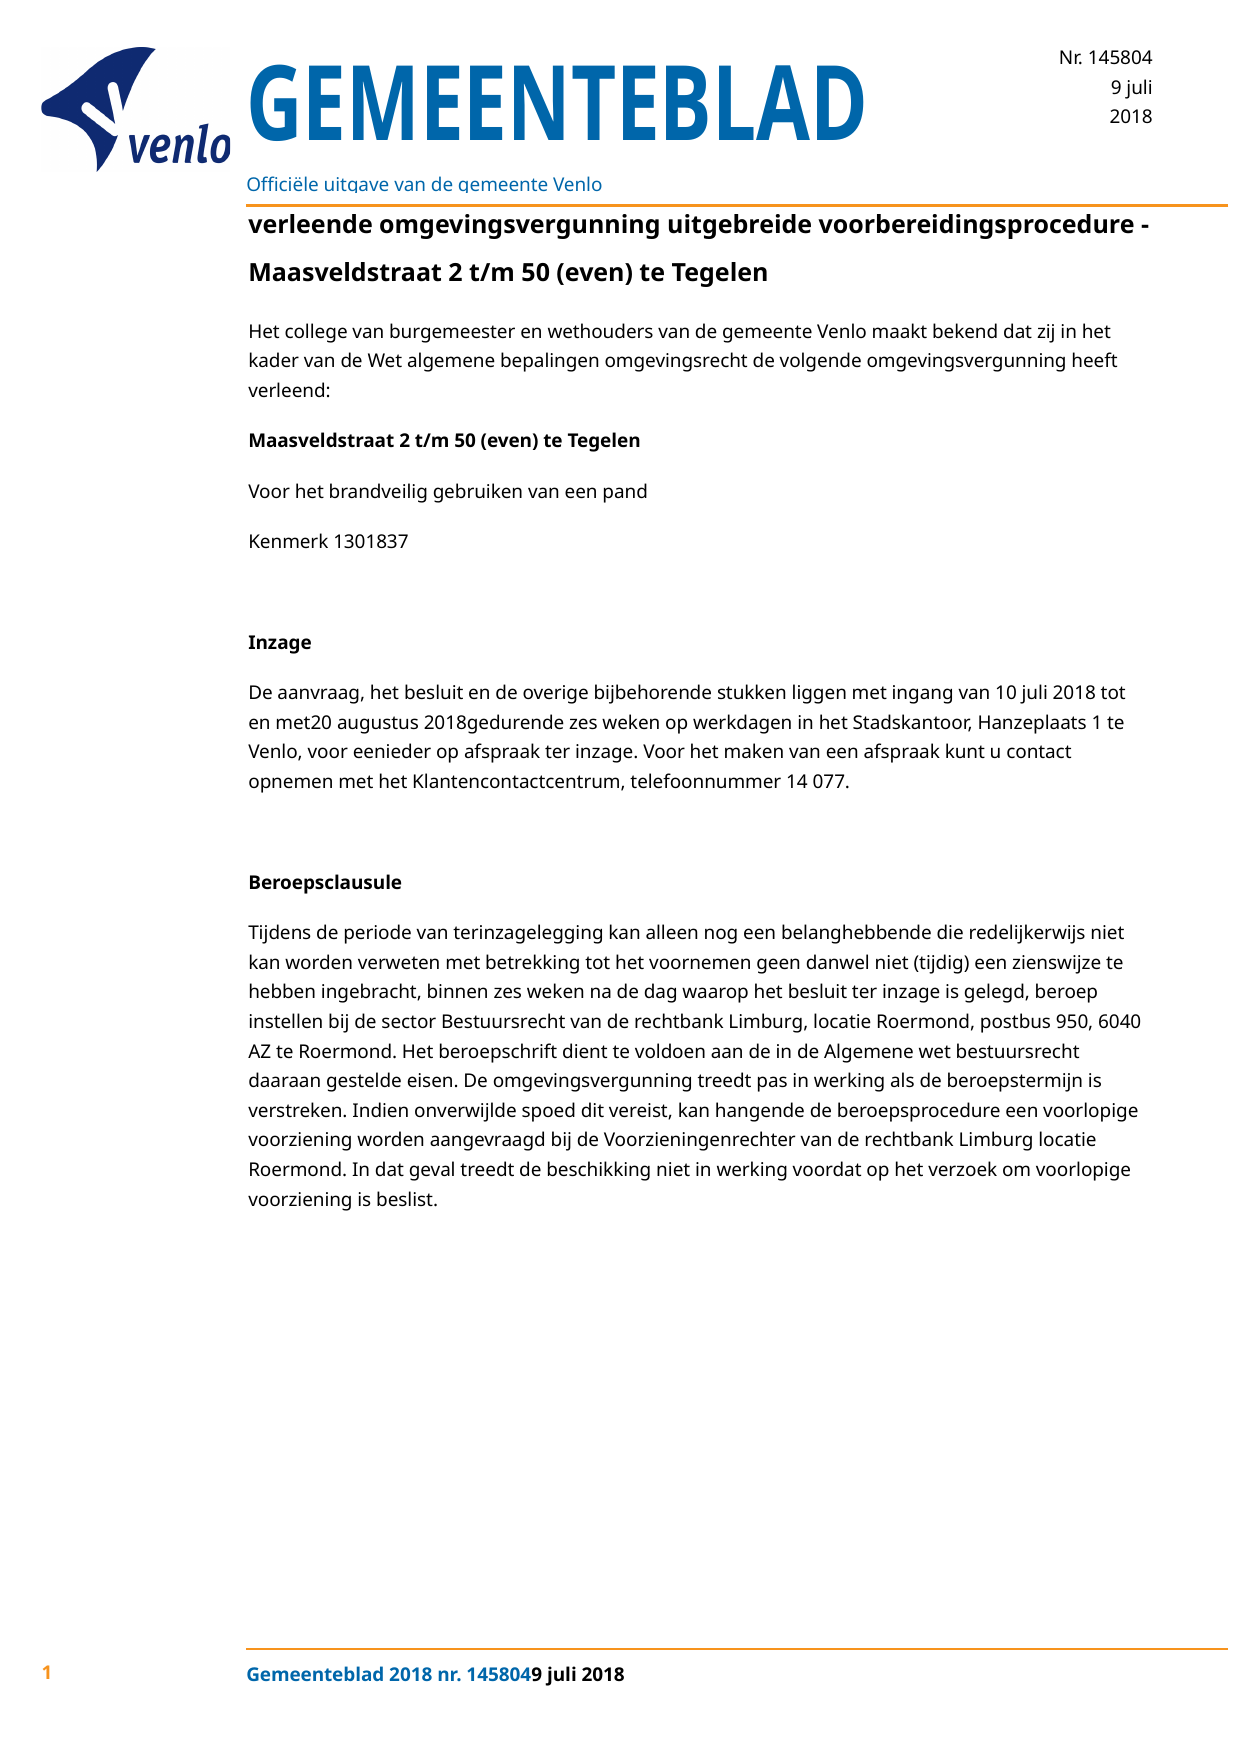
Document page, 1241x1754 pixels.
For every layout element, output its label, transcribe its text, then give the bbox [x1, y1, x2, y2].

text Maasveldstraat 2 t/m 50 (even) te Tegelen [248, 427, 1152, 453]
text verleende omgevingsvergunning uitgebreide voorbereidingsprocedure - Maasveldstraat 2 t/m 50 (even) te Tegelen [248, 207, 1152, 288]
text Beroepsclausule [248, 869, 1152, 895]
text Inzage [248, 629, 1152, 655]
text Tijdens de periode van terinzagelegging kan alleen nog een belanghebbende die redelijkerwijs niet kan worden verweten met betrekking tot het voornemen geen danwel niet (tijdig) een zienswijze te hebben ingebracht, binnen zes weken na de dag waarop het besluit ter inzage is gelegd, beroep instellen bij de sector Bestuursrecht van de rechtbank Limburg, locatie Roermond, postbus 950, 6040 AZ te Roermond. Het beroepschrift dient te voldoen aan de in de Algemene wet bestuursrecht daaraan gestelde eisen. De omgevingsvergunning treedt pas in werking als de beroepstermijn is verstreken. Indien onverwijlde spoed dit vereist, kan hangende de beroepsprocedure een voorlopige voorziening worden aangevraagd bij de Voorzieningenrechter van de rechtbank Limburg locatie Roermond. In dat geval treedt de beschikking niet in werking voordat op het verzoek om voorlopige voorziening is beslist. [248, 919, 1152, 1212]
text Voor het brandveilig gebruiken van een pand [248, 478, 1152, 504]
text De aanvraag, het besluit en de overige bijbehorende stukken liggen met ingang van 10 juli 2018 tot en met20 augustus 2018gedurende zes weken op werkdagen in het Stadskantoor, Hanzeplaats 1 te Venlo, voor eenieder op afspraak ter inzage. Voor het maken van een afspraak kunt u contact opnemen met het Klantencontactcentrum, telefoonnummer 14 077. [248, 679, 1152, 794]
picture [41, 47, 231, 172]
text Kenmerk 1301837 [248, 528, 1152, 554]
text Het college van burgemeester en wethouders van de gemeente Venlo maakt bekend dat zij in het kader van de Wet algemene bepalingen omgevingsrecht de volgende omgevingsvergunning heeft verleend: [248, 318, 1152, 403]
